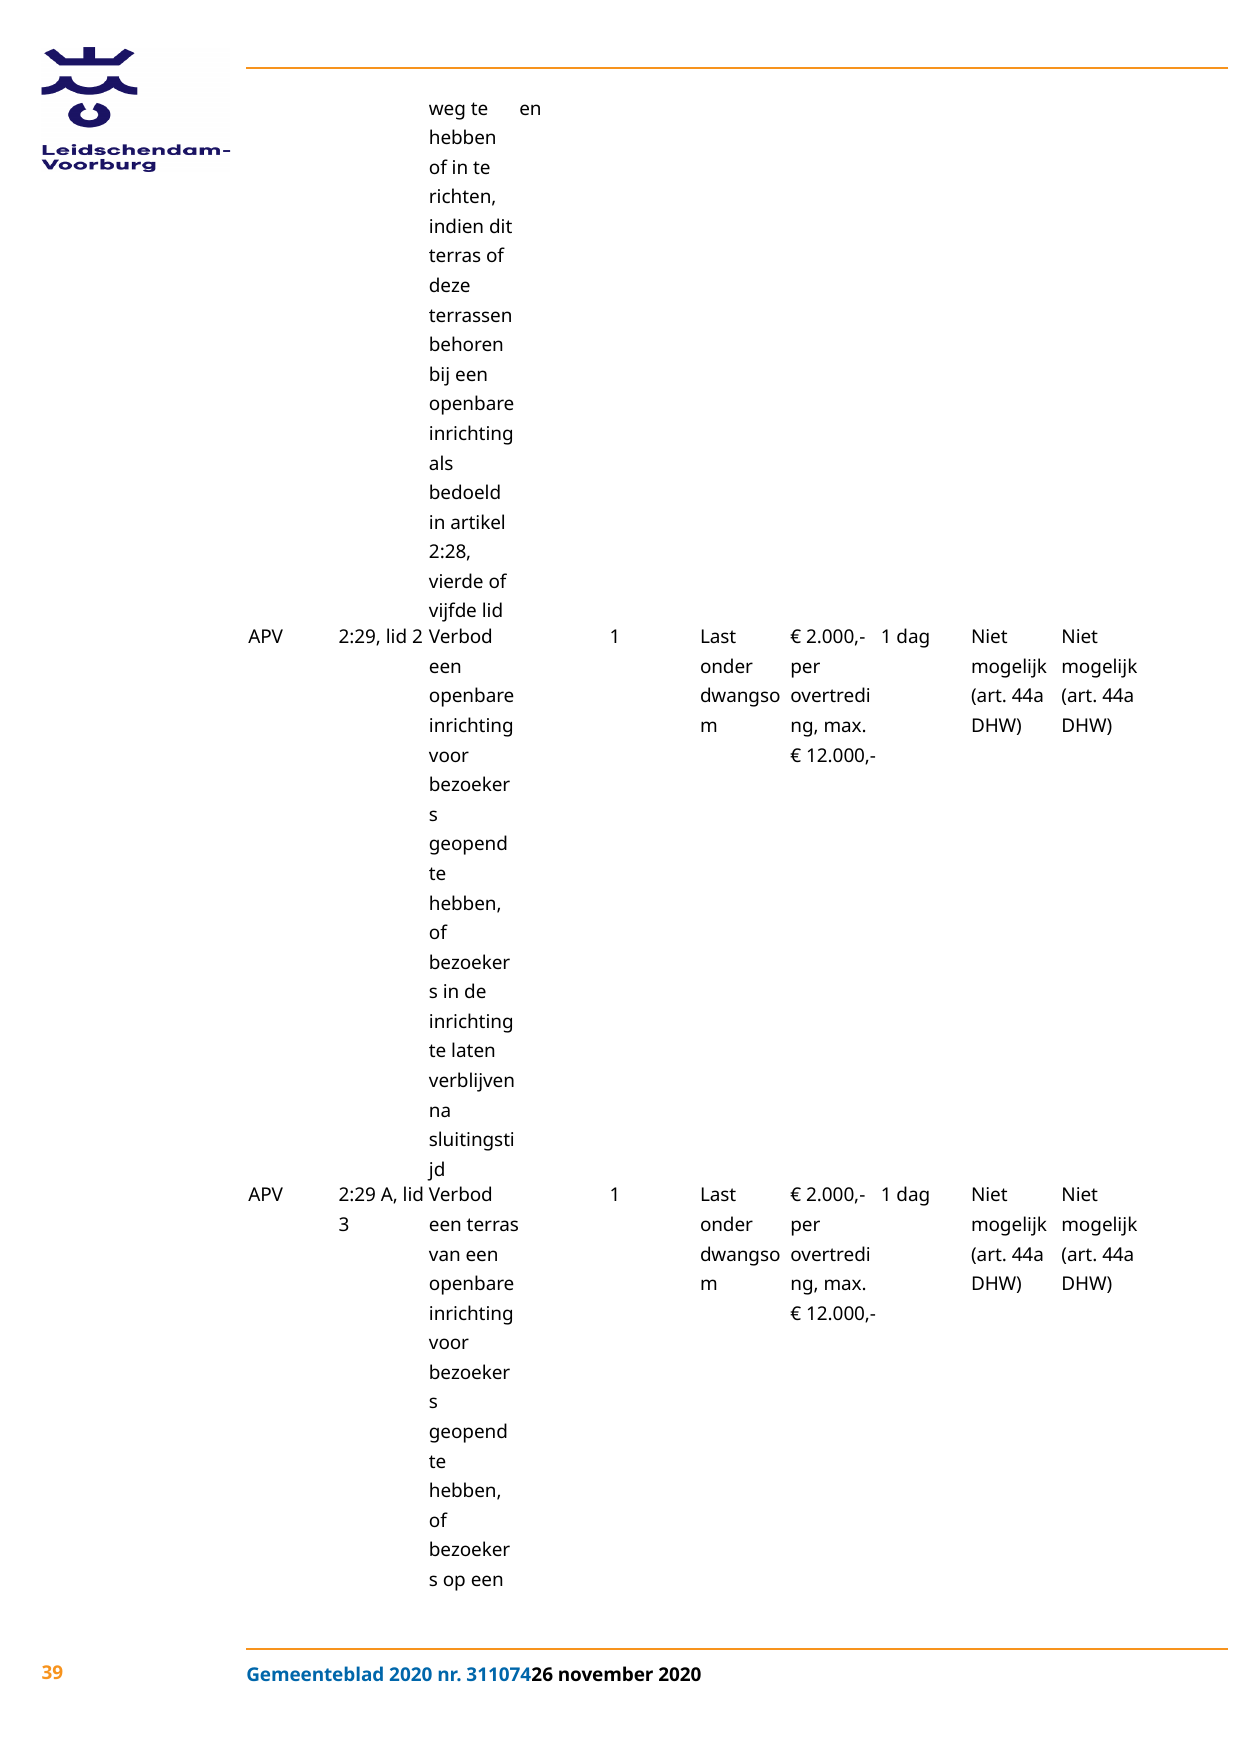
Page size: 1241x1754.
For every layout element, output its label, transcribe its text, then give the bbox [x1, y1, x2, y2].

table_cell APV [248, 1182, 338, 1592]
table_cell 1 dag [881, 1182, 971, 1592]
table_cell Last onder dwangsom [700, 624, 790, 1182]
table_cell [881, 95, 971, 623]
table_cell Verbod een terras van een openbare inrichting voor bezoekers geopend te hebben, of bezoekers op een [429, 1182, 519, 1592]
table_cell [609, 95, 700, 623]
table_cell € 2.000,- per overtreding, max. € 12.000,- [790, 1182, 881, 1592]
table_cell € 2.000,- per overtreding, max. € 12.000,- [790, 624, 881, 1182]
table_cell Verbod een openbare inrichting voor bezoekers geopend te hebben, of bezoekers in de inrichting te laten verblijven na sluitingstijd [429, 624, 519, 1182]
table_cell [248, 95, 338, 623]
table_cell en [519, 95, 609, 623]
picture [41, 47, 231, 172]
table_cell weg te hebben of in te richten, indien dit terras of deze terrassen behoren bij een openbare inrichting als bedoeld in artikel 2:28, vierde of vijfde lid [429, 95, 519, 623]
table_cell Niet mogelijk (art. 44a DHW) [971, 624, 1061, 1182]
table_cell 2:29 A, lid 3 [338, 1182, 429, 1592]
table_cell Niet mogelijk (art. 44a DHW) [971, 1182, 1061, 1592]
table_cell [338, 95, 429, 623]
table_cell [971, 95, 1061, 623]
table_cell [1061, 95, 1152, 623]
table_cell APV [248, 624, 338, 1182]
table_cell [790, 95, 881, 623]
table_cell 1 dag [881, 624, 971, 1182]
table_cell 1 [609, 624, 700, 1182]
table_cell [519, 1182, 609, 1592]
table_cell [700, 95, 790, 623]
table_cell Niet mogelijk (art. 44a DHW) [1061, 624, 1152, 1182]
table_cell Last onder dwangsom [700, 1182, 790, 1592]
table_cell 1 [609, 1182, 700, 1592]
table_cell 2:29, lid 2 [338, 624, 429, 1182]
table_cell Niet mogelijk (art. 44a DHW) [1061, 1182, 1152, 1592]
table_cell [519, 624, 609, 1182]
